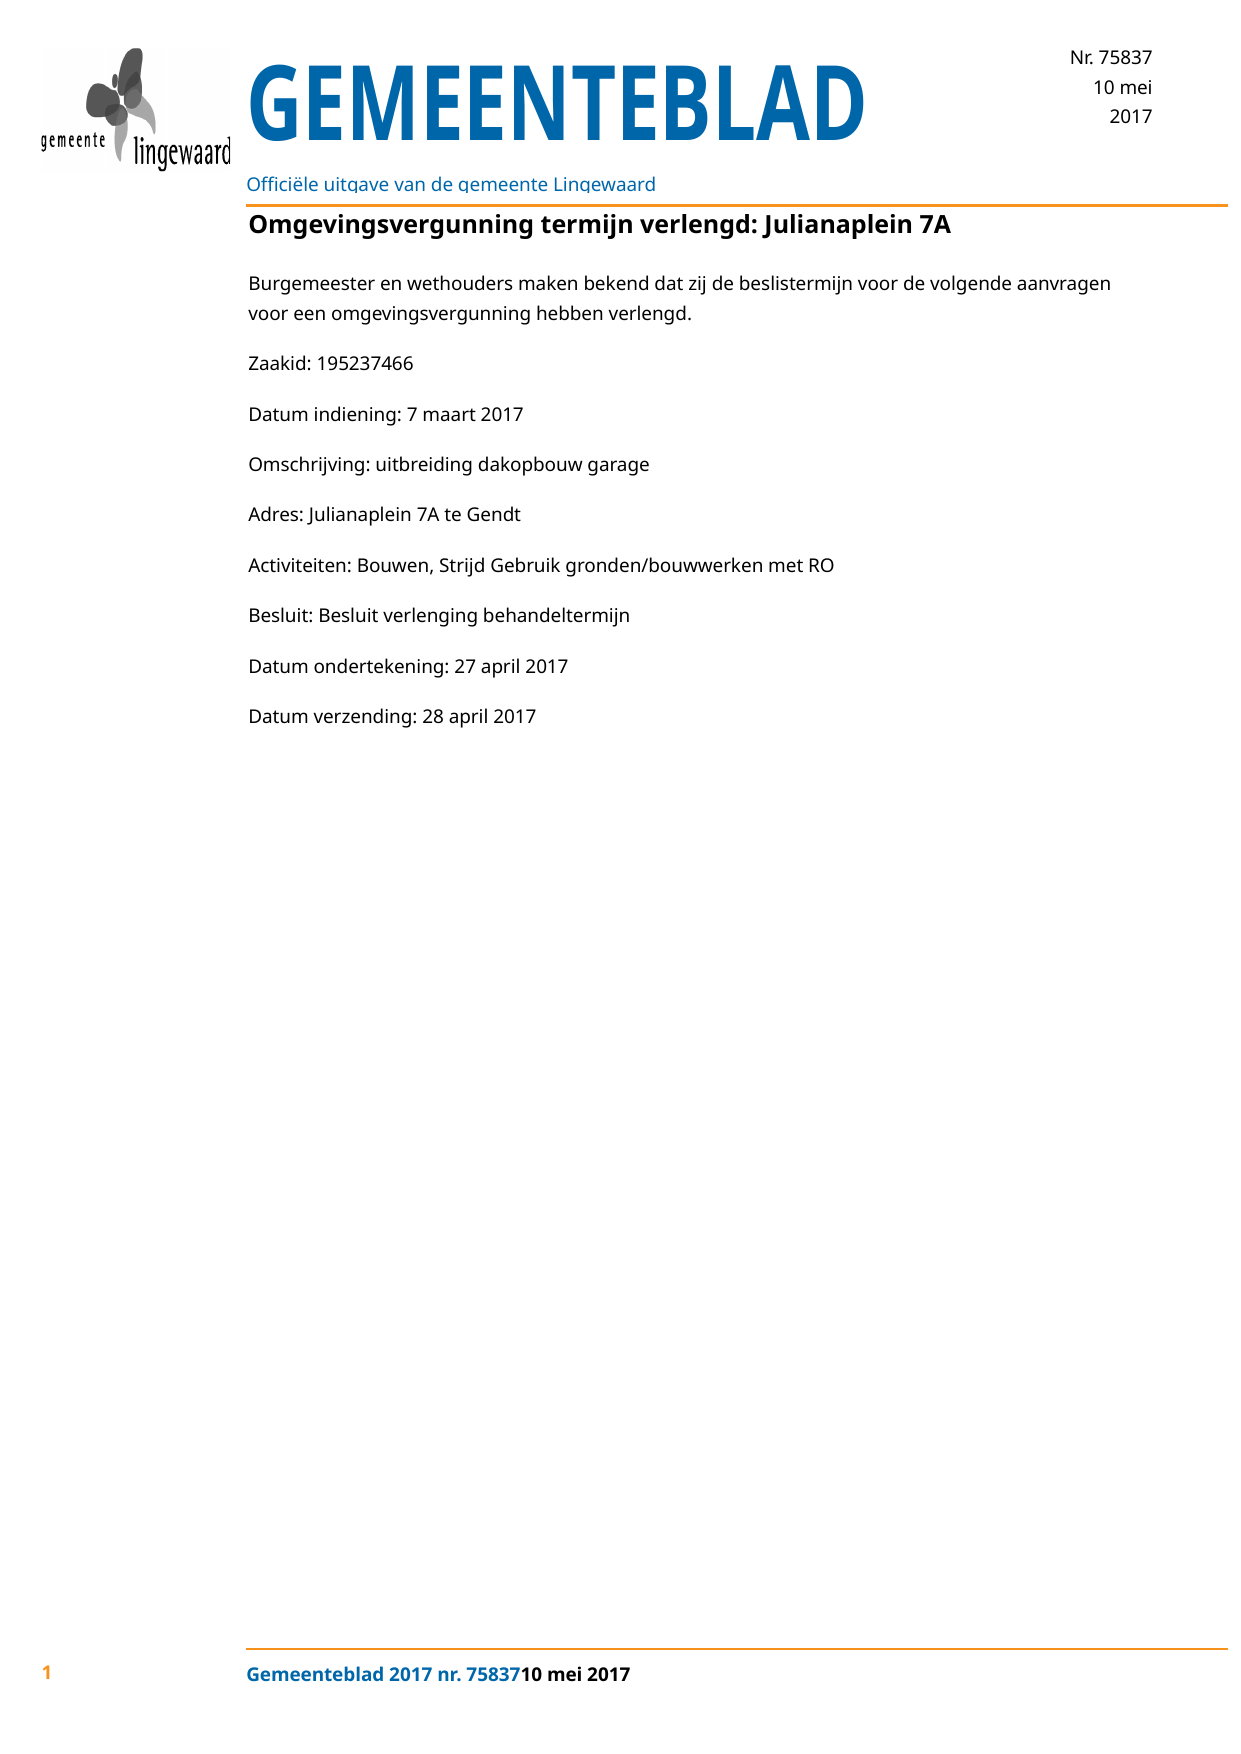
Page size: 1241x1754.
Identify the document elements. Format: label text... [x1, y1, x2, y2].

text Datum verzending: 28 april 2017 [248, 703, 1152, 729]
text Besluit: Besluit verlenging behandeltermijn [248, 602, 1152, 628]
text Omgevingsvergunning termijn verlengd: Julianaplein 7A [248, 207, 1152, 241]
text Activiteiten: Bouwen, Strijd Gebruik gronden/bouwwerken met RO [248, 552, 1152, 578]
text Omschrijving: uitbreiding dakopbouw garage [248, 451, 1152, 477]
picture [41, 47, 231, 172]
text Datum indiening: 7 maart 2017 [248, 401, 1152, 426]
text Datum ondertekening: 27 april 2017 [248, 653, 1152, 678]
text Adres: Julianaplein 7A te Gendt [248, 502, 1152, 527]
text Burgemeester en wethouders maken bekend dat zij de beslistermijn voor de volgende aanvragen voor een omgevingsvergunning hebben verlengd. [248, 270, 1152, 326]
text Zaakid: 195237466 [248, 350, 1152, 376]
